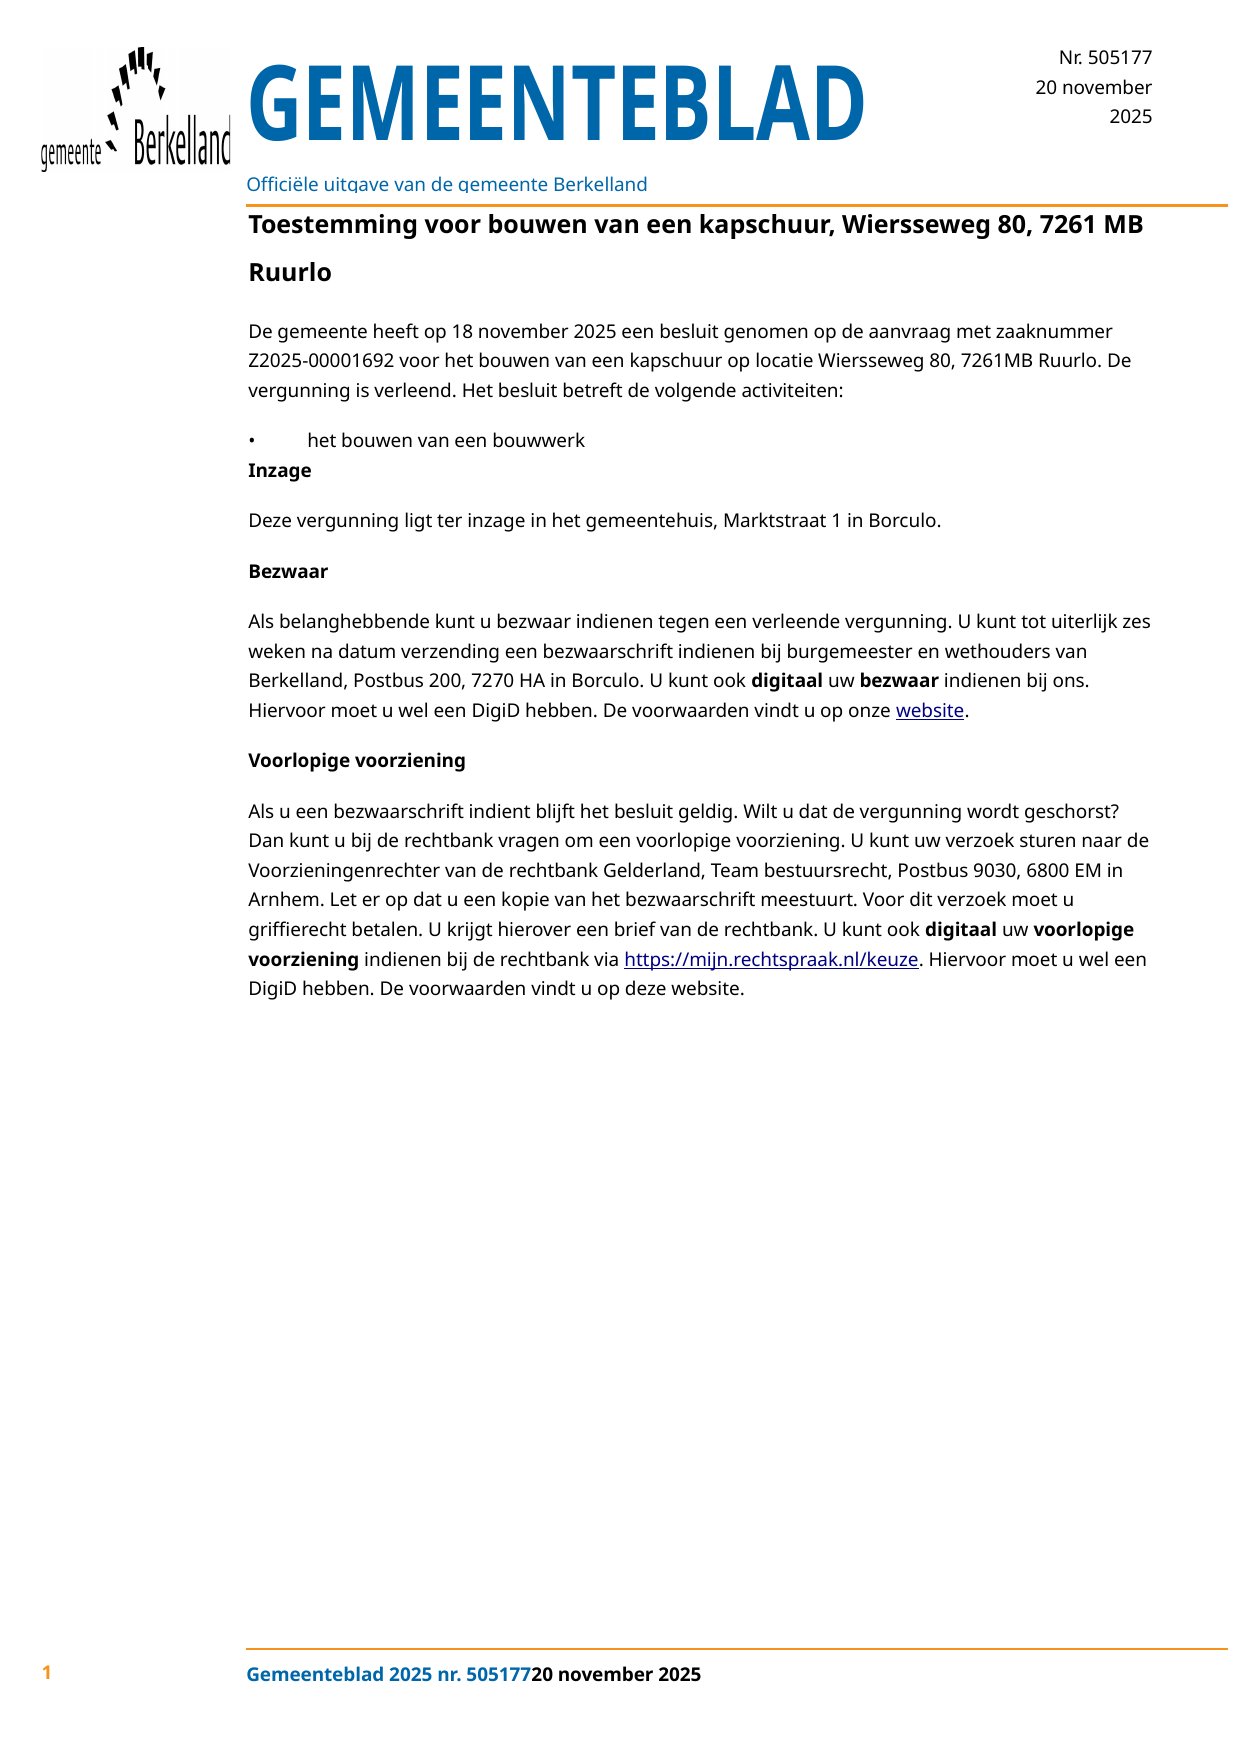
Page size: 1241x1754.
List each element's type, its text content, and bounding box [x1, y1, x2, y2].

text Bezwaar [248, 558, 1152, 584]
text Inzage [248, 457, 1152, 483]
text Toestemming voor bouwen van een kapschuur, Wiersseweg 80, 7261 MB Ruurlo [248, 207, 1152, 288]
text Als belanghebbende kunt u bezwaar indienen tegen een verleende vergunning. U kunt tot uiterlijk zes weken na datum verzending een bezwaarschrift indienen bij burgemeester en wethouders van Berkelland, Postbus 200, 7270 HA in Borculo. U kunt ook digitaal uw bezwaar indienen bij ons. Hiervoor moet u wel een DigiD hebben. De voorwaarden vindt u op onze website. [248, 608, 1152, 723]
text De gemeente heeft op 18 november 2025 een besluit genomen op de aanvraag met zaaknummer Z2025-00001692 voor het bouwen van een kapschuur op locatie Wiersseweg 80, 7261MB Ruurlo. De vergunning is verleend. Het besluit betreft de volgende activiteiten: [248, 318, 1152, 403]
text Als u een bezwaarschrift indient blijft het besluit geldig. Wilt u dat de vergunning wordt geschorst? Dan kunt u bij de rechtbank vragen om een voorlopige voorziening. U kunt uw verzoek sturen naar de Voorzieningenrechter van de rechtbank Gelderland, Team bestuursrecht, Postbus 9030, 6800 EM in Arnhem. Let er op dat u een kopie van het bezwaarschrift meestuurt. Voor dit verzoek moet u griffierecht betalen. U krijgt hierover een brief van de rechtbank. U kunt ook digitaal uw voorlopige voorziening indienen bij de rechtbank via https://mijn.rechtspraak.nl/keuze. Hiervoor moet u wel een DigiD hebben. De voorwaarden vindt u op deze website. [248, 798, 1152, 1001]
text Voorlopige voorziening [248, 747, 1152, 773]
picture [41, 47, 231, 172]
list het bouwen van een bouwwerk [248, 427, 1152, 453]
text Deze vergunning ligt ter inzage in het gemeentehuis, Marktstraat 1 in Borculo. [248, 507, 1152, 533]
